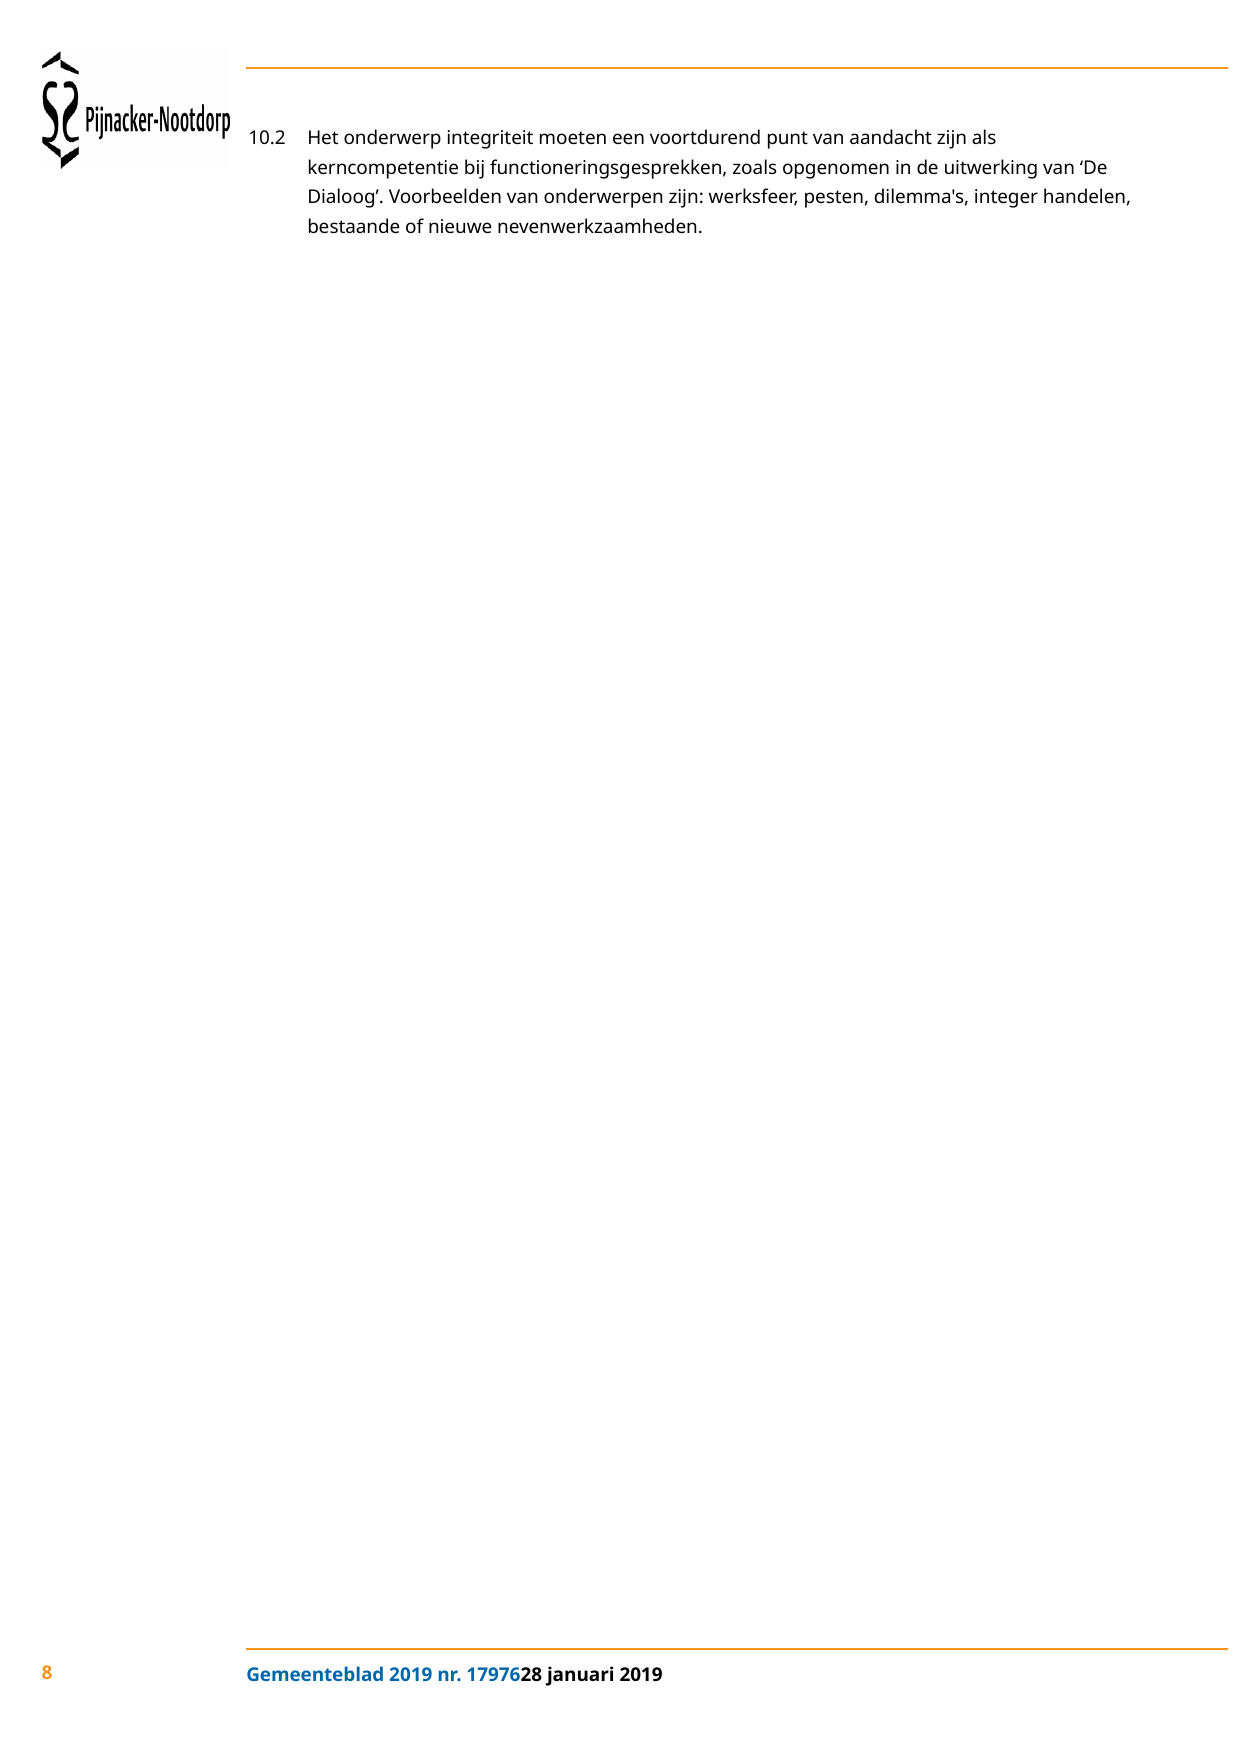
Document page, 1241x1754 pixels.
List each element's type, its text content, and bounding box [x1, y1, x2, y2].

list Het onderwerp integriteit moeten een voortdurend punt van aandacht zijn als kerncompetentie bij functioneringsgesprekken, zoals opgenomen in de uitwerking van ‘De Dialoog’. Voorbeelden van onderwerpen zijn: werksfeer, pesten, dilemma's, integer handelen, bestaande of nieuwe nevenwerkzaamheden. [248, 124, 1152, 239]
picture [41, 47, 231, 172]
